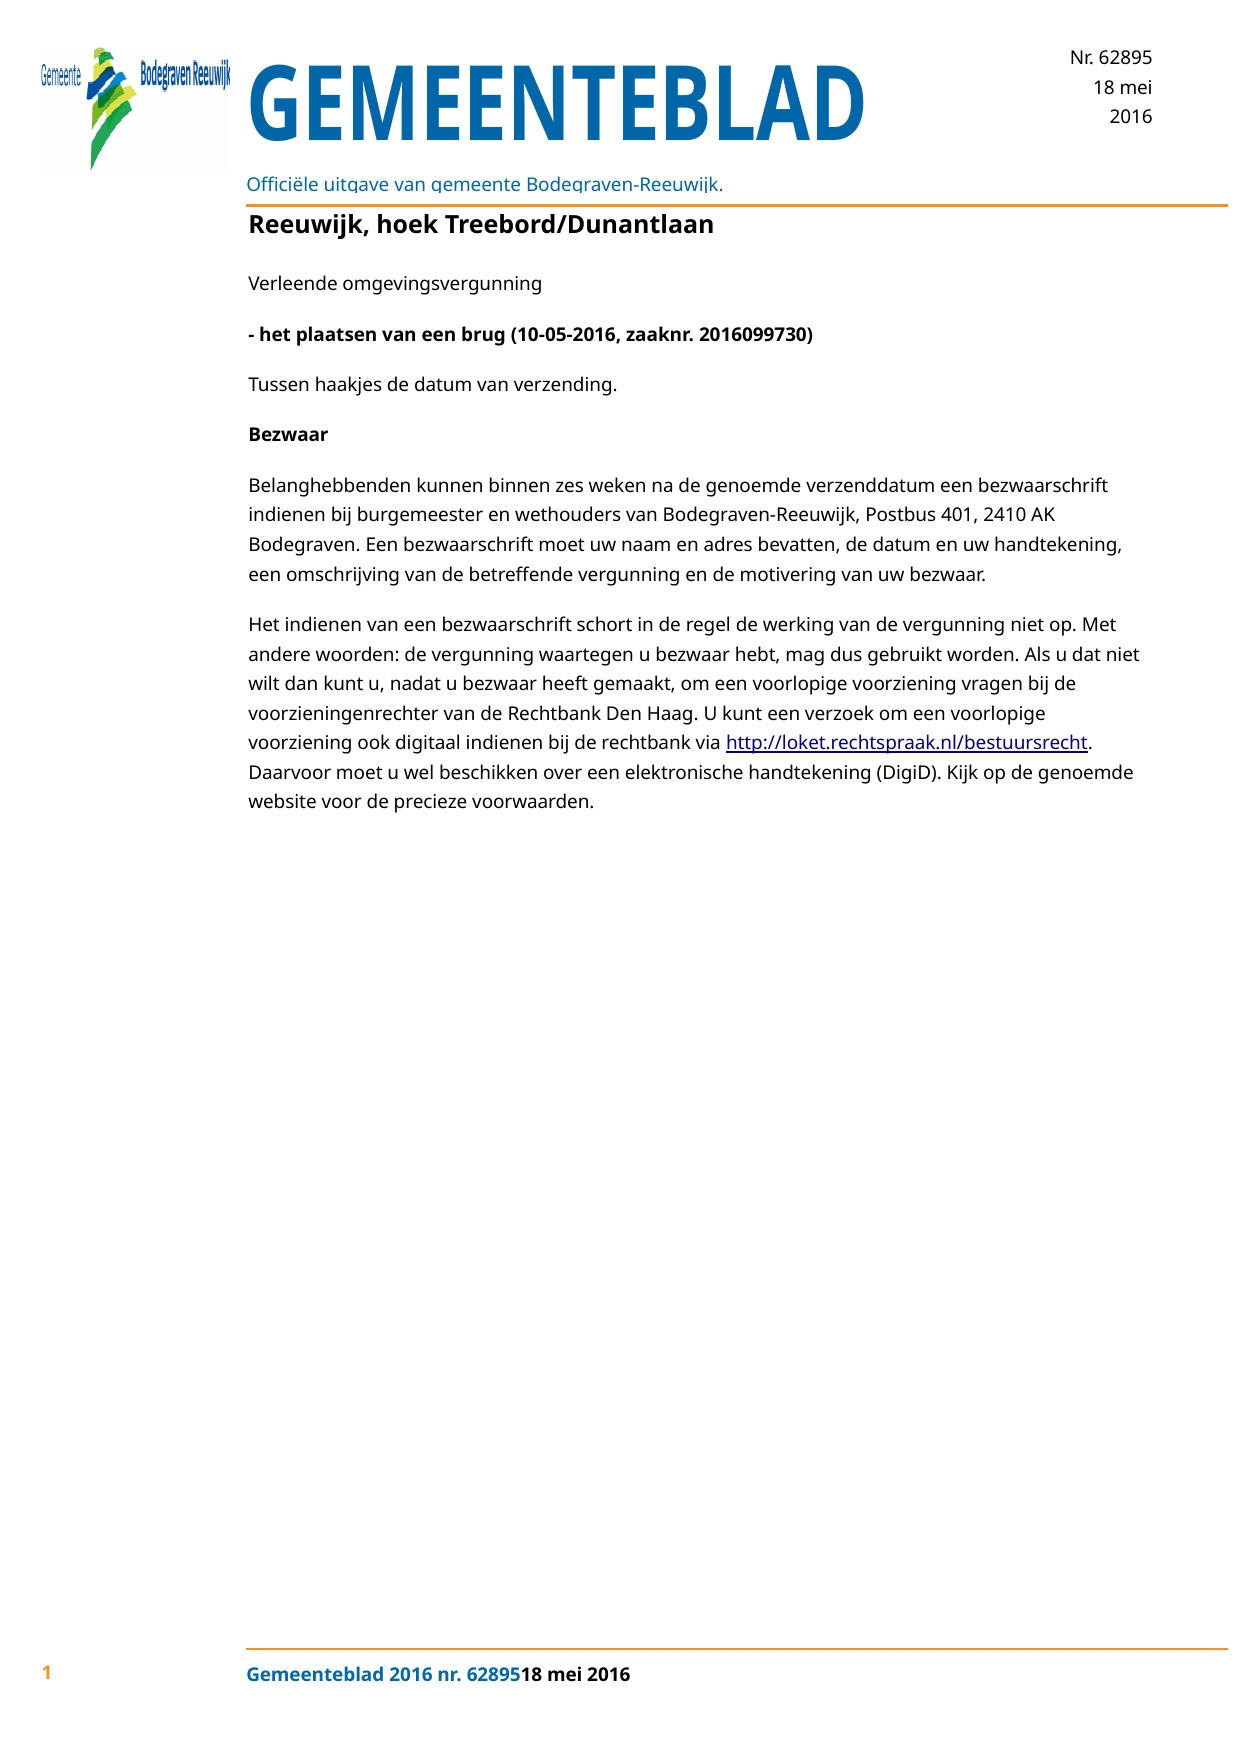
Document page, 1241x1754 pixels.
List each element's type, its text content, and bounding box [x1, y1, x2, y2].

text Het indienen van een bezwaarschrift schort in de regel de werking van de vergunning niet op. Met andere woorden: de vergunning waartegen u bezwaar hebt, mag dus gebruikt worden. Als u dat niet wilt dan kunt u, nadat u bezwaar heeft gemaakt, om een voorlopige voorziening vragen bij de voorzieningenrechter van de Rechtbank Den Haag. U kunt een verzoek om een voorlopige voorziening ook digitaal indienen bij de rechtbank via http://loket.rechtspraak.nl/bestuursrecht. Daarvoor moet u wel beschikken over een elektronische handtekening (DigiD). Kijk op de genoemde website voor de precieze voorwaarden. [248, 611, 1152, 814]
text Tussen haakjes de datum van verzending. [248, 371, 1152, 397]
text - het plaatsen van een brug (10‑05‑2016, zaaknr. 2016099730) [248, 321, 1152, 346]
text Bezwaar [248, 422, 1152, 447]
text Verleende omgevingsvergunning [248, 270, 1152, 296]
text Reeuwijk, hoek Treebord/Dunantlaan [248, 207, 1152, 241]
picture [41, 47, 231, 172]
text Belanghebbenden kunnen binnen zes weken na de genoemde verzenddatum een bezwaarschrift indienen bij burgemeester en wethouders van Bodegraven-Reeuwijk, Postbus 401, 2410 AK Bodegraven. Een bezwaarschrift moet uw naam en adres bevatten, de datum en uw handtekening, een omschrijving van de betreffende vergunning en de motivering van uw bezwaar. [248, 472, 1152, 586]
